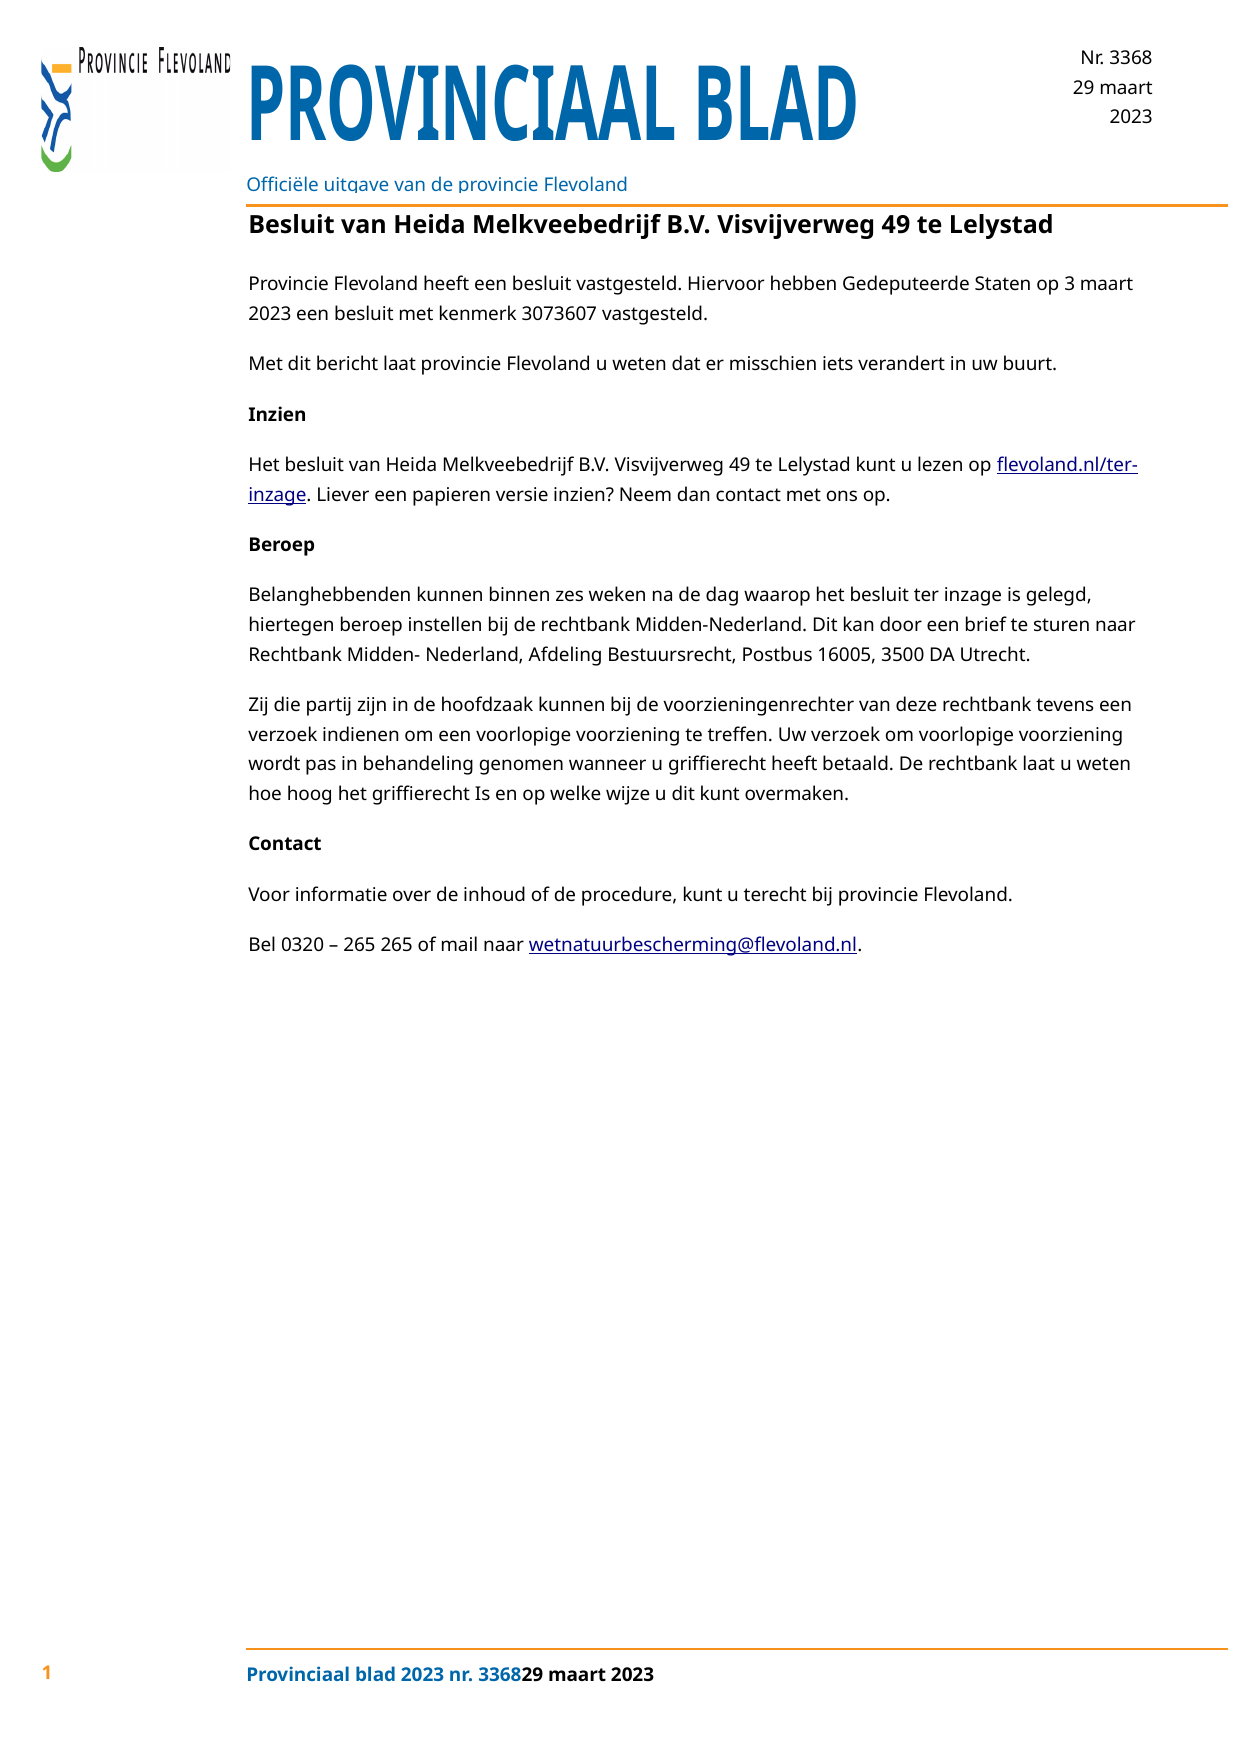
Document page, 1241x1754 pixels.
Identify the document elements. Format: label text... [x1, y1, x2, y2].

text Besluit van Heida Melkveebedrijf B.V. Visvijverweg 49 te Lelystad [248, 207, 1152, 241]
text Contact [248, 830, 1152, 856]
text Met dit bericht laat provincie Flevoland u weten dat er misschien iets verandert in uw buurt. [248, 350, 1152, 376]
text Belanghebbenden kunnen binnen zes weken na de dag waarop het besluit ter inzage is gelegd, hiertegen beroep instellen bij de rechtbank Midden-Nederland. Dit kan door een brief te sturen naar Rechtbank Midden- Nederland, Afdeling Bestuursrecht, Postbus 16005, 3500 DA Utrecht. [248, 582, 1152, 666]
text Voor informatie over de inhoud of de procedure, kunt u terecht bij provincie Flevoland. [248, 881, 1152, 906]
text Bel 0320 – 265 265 of mail naar wetnatuurbescherming@flevoland.nl. [248, 931, 1152, 957]
text Beroep [248, 531, 1152, 557]
text Zij die partij zijn in de hoofdzaak kunnen bij de voorzieningenrechter van deze rechtbank tevens een verzoek indienen om een voorlopige voorziening te treffen. Uw verzoek om voorlopige voorziening wordt pas in behandeling genomen wanneer u griffierecht heeft betaald. De rechtbank laat u weten hoe hoog het griffierecht Is en op welke wijze u dit kunt overmaken. [248, 691, 1152, 806]
picture [41, 47, 231, 172]
text Provincie Flevoland heeft een besluit vastgesteld. Hiervoor hebben Gedeputeerde Staten op 3 maart 2023 een besluit met kenmerk 3073607 vastgesteld. [248, 270, 1152, 326]
text Inzien [248, 401, 1152, 426]
text Het besluit van Heida Melkveebedrijf B.V. Visvijverweg 49 te Lelystad kunt u lezen op flevoland.nl/ter-inzage. Liever een papieren versie inzien? Neem dan contact met ons op. [248, 451, 1152, 506]
